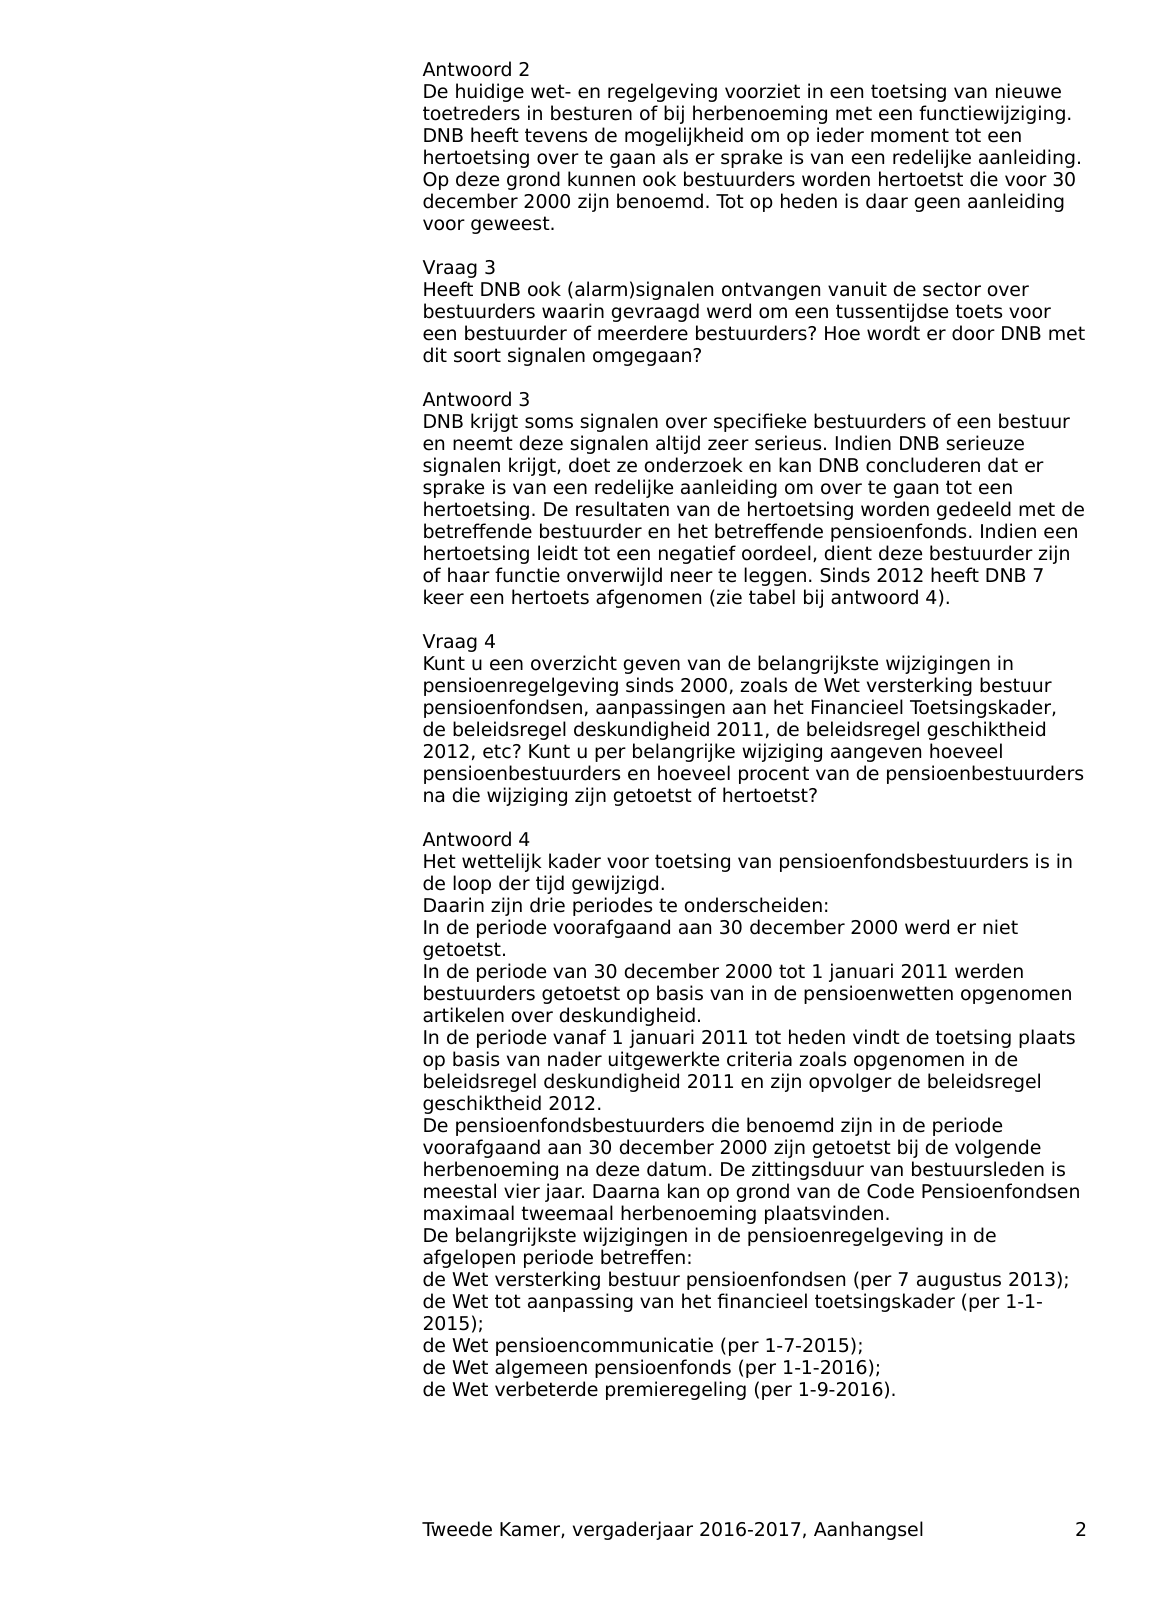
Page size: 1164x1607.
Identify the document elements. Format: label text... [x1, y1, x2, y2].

text de Wet pensioencommunicatie (per 1-7-2015); [422, 1335, 1087, 1357]
text De pensioenfondsbestuurders die benoemd zijn in de periode voorafgaand aan 30 december 2000 zijn getoetst bij de volgende herbenoeming na deze datum. De zittingsduur van bestuursleden is meestal vier jaar. Daarna kan op grond van de Code Pensioenfondsen maximaal tweemaal herbenoeming plaatsvinden. [422, 1115, 1087, 1225]
text de Wet versterking bestuur pensioenfondsen (per 7 augustus 2013); [422, 1269, 1087, 1291]
text De belangrijkste wijzigingen in de pensioenregelgeving in de afgelopen periode betreffen: [422, 1225, 1087, 1269]
text Kunt u een overzicht geven van de belangrijkste wijzigingen in pensioenregelgeving sinds 2000, zoals de Wet versterking bestuur pensioenfondsen, aanpassingen aan het Financieel Toetsingskader, de beleidsregel deskundigheid 2011, de beleidsregel geschiktheid 2012, etc? Kunt u per belangrijke wijziging aangeven hoeveel pensioenbestuurders en hoeveel procent van de pensioenbestuurders na die wijziging zijn getoetst of hertoetst? [422, 653, 1087, 807]
text Antwoord 3 [422, 389, 1087, 411]
text DNB krijgt soms signalen over specifieke bestuurders of een bestuur en neemt deze signalen altijd zeer serieus. Indien DNB serieuze signalen krijgt, doet ze onderzoek en kan DNB concluderen dat er sprake is van een redelijke aanleiding om over te gaan tot een hertoetsing. De resultaten van de hertoetsing worden gedeeld met de betreffende bestuurder en het betreffende pensioenfonds. Indien een hertoetsing leidt tot een negatief oordeel, dient deze bestuurder zijn of haar functie onverwijld neer te leggen. Sinds 2012 heeft DNB 7 keer een hertoets afgenomen (zie tabel bij antwoord 4). [422, 411, 1087, 609]
text Antwoord 2 [422, 59, 1087, 81]
text Antwoord 4 [422, 829, 1087, 851]
text Vraag 4 [422, 631, 1087, 653]
text de Wet verbeterde premieregeling (per 1-9-2016). [422, 1379, 1087, 1401]
text de Wet tot aanpassing van het financieel toetsingskader (per 1-1-2015); [422, 1291, 1087, 1335]
text In de periode vanaf 1 januari 2011 tot heden vindt de toetsing plaats op basis van nader uitgewerkte criteria zoals opgenomen in de beleidsregel deskundigheid 2011 en zijn opvolger de beleidsregel geschiktheid 2012. [422, 1027, 1087, 1115]
text Het wettelijk kader voor toetsing van pensioenfondsbestuurders is in de loop der tijd gewijzigd. [422, 851, 1087, 895]
text De huidige wet- en regelgeving voorziet in een toetsing van nieuwe toetreders in besturen of bij herbenoeming met een functiewijziging. DNB heeft tevens de mogelijkheid om op ieder moment tot een hertoetsing over te gaan als er sprake is van een redelijke aanleiding. Op deze grond kunnen ook bestuurders worden hertoetst die voor 30 december 2000 zijn benoemd. Tot op heden is daar geen aanleiding voor geweest. [422, 81, 1087, 235]
text Heeft DNB ook (alarm)signalen ontvangen vanuit de sector over bestuurders waarin gevraagd werd om een tussentijdse toets voor een bestuurder of meerdere bestuurders? Hoe wordt er door DNB met dit soort signalen omgegaan? [422, 279, 1087, 367]
text In de periode van 30 december 2000 tot 1 januari 2011 werden bestuurders getoetst op basis van in de pensioenwetten opgenomen artikelen over deskundigheid. [422, 961, 1087, 1027]
text Daarin zijn drie periodes te onderscheiden: [422, 895, 1087, 917]
text de Wet algemeen pensioenfonds (per 1-1-2016); [422, 1357, 1087, 1379]
text Vraag 3 [422, 257, 1087, 279]
text In de periode voorafgaand aan 30 december 2000 werd er niet getoetst. [422, 917, 1087, 961]
